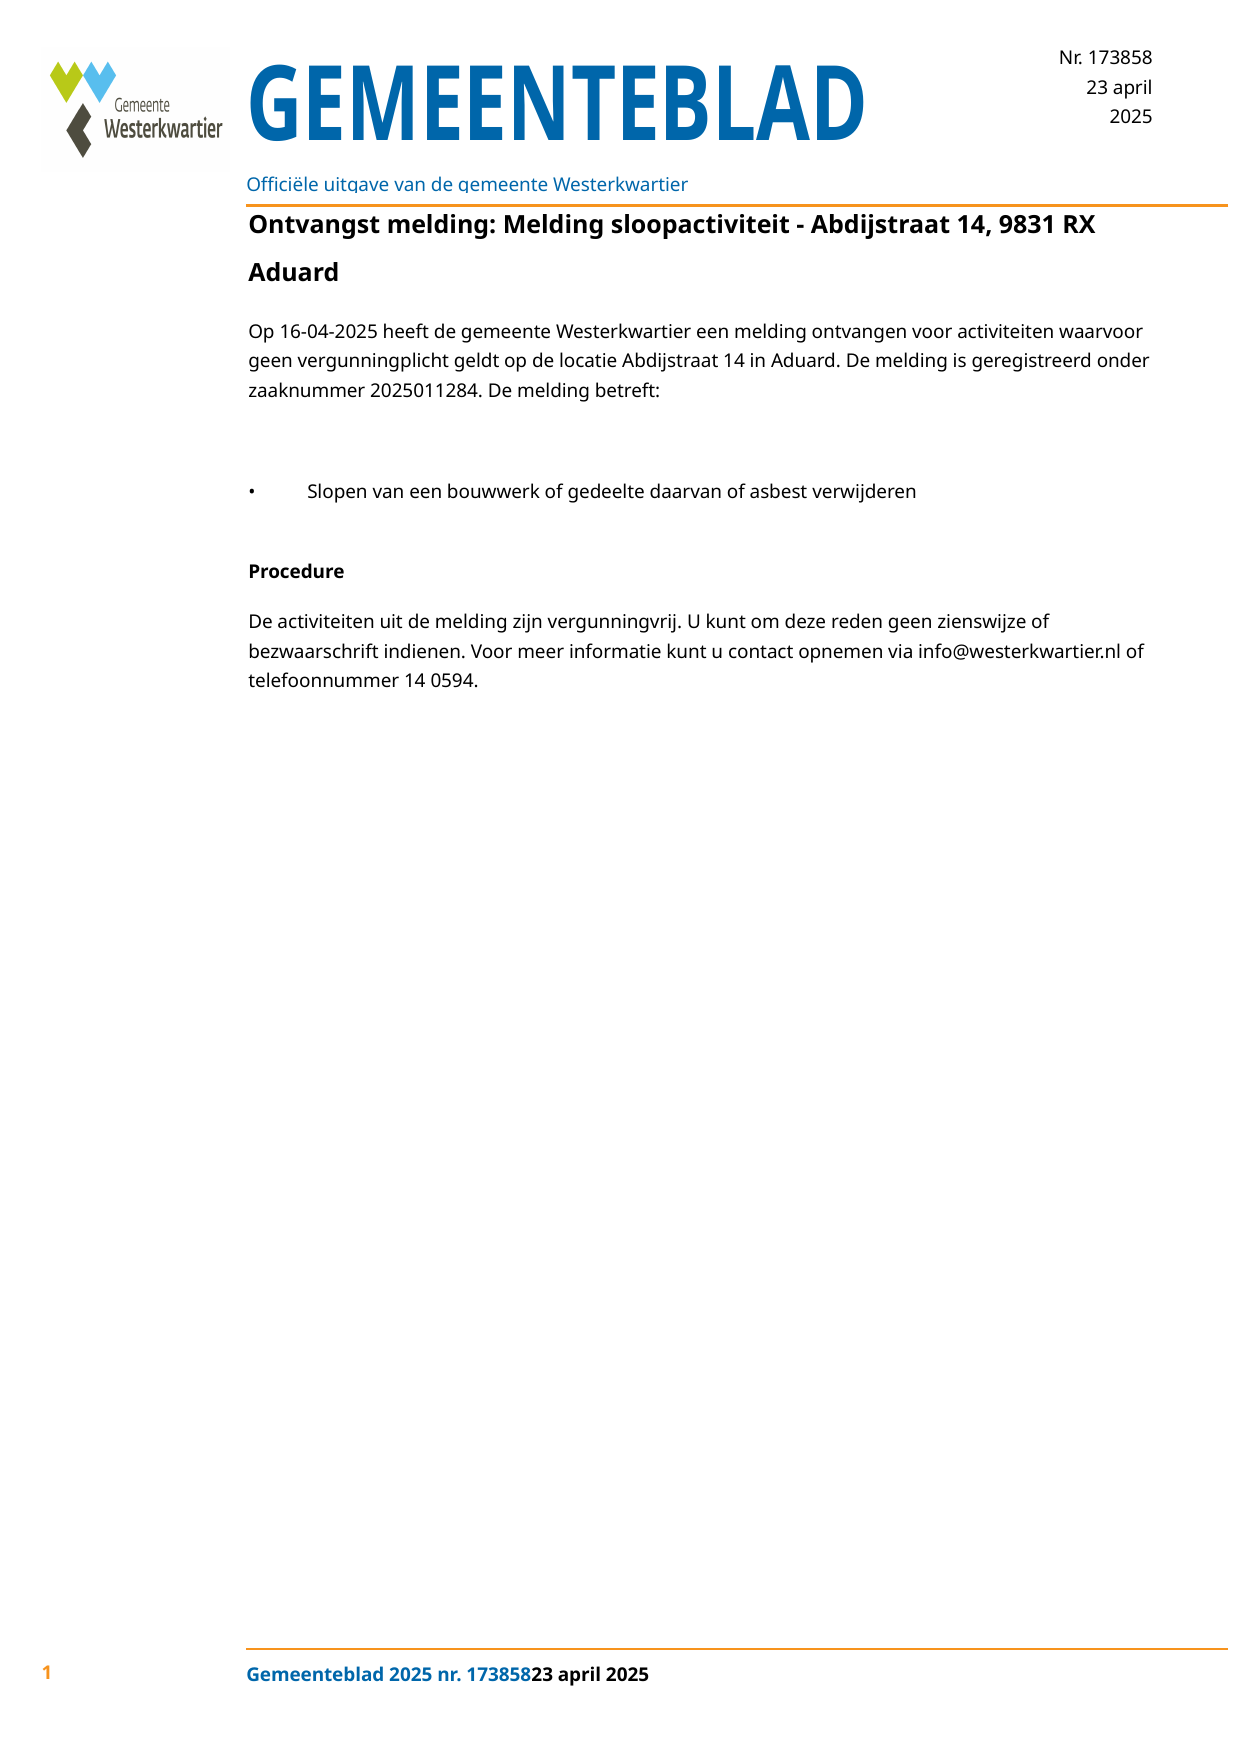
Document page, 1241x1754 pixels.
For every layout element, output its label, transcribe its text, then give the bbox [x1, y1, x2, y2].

list Slopen van een bouwwerk of gedeelte daarvan of asbest verwijderen [248, 478, 1152, 504]
text Op 16-04-2025 heeft de gemeente Westerkwartier een melding ontvangen voor activiteiten waarvoor geen vergunningplicht geldt op de locatie Abdijstraat 14 in Aduard. De melding is geregistreerd onder zaaknummer 2025011284. De melding betreft: [248, 318, 1152, 403]
text Ontvangst melding: Melding sloopactiviteit - Abdijstraat 14, 9831 RX Aduard [248, 207, 1152, 288]
picture [41, 47, 231, 172]
text De activiteiten uit de melding zijn vergunningvrij. U kunt om deze reden geen zienswijze of bezwaarschrift indienen. Voor meer informatie kunt u contact opnemen via info@westerkwartier.nl of telefoonnummer 14 0594. [248, 608, 1152, 693]
text Procedure [248, 558, 1152, 584]
